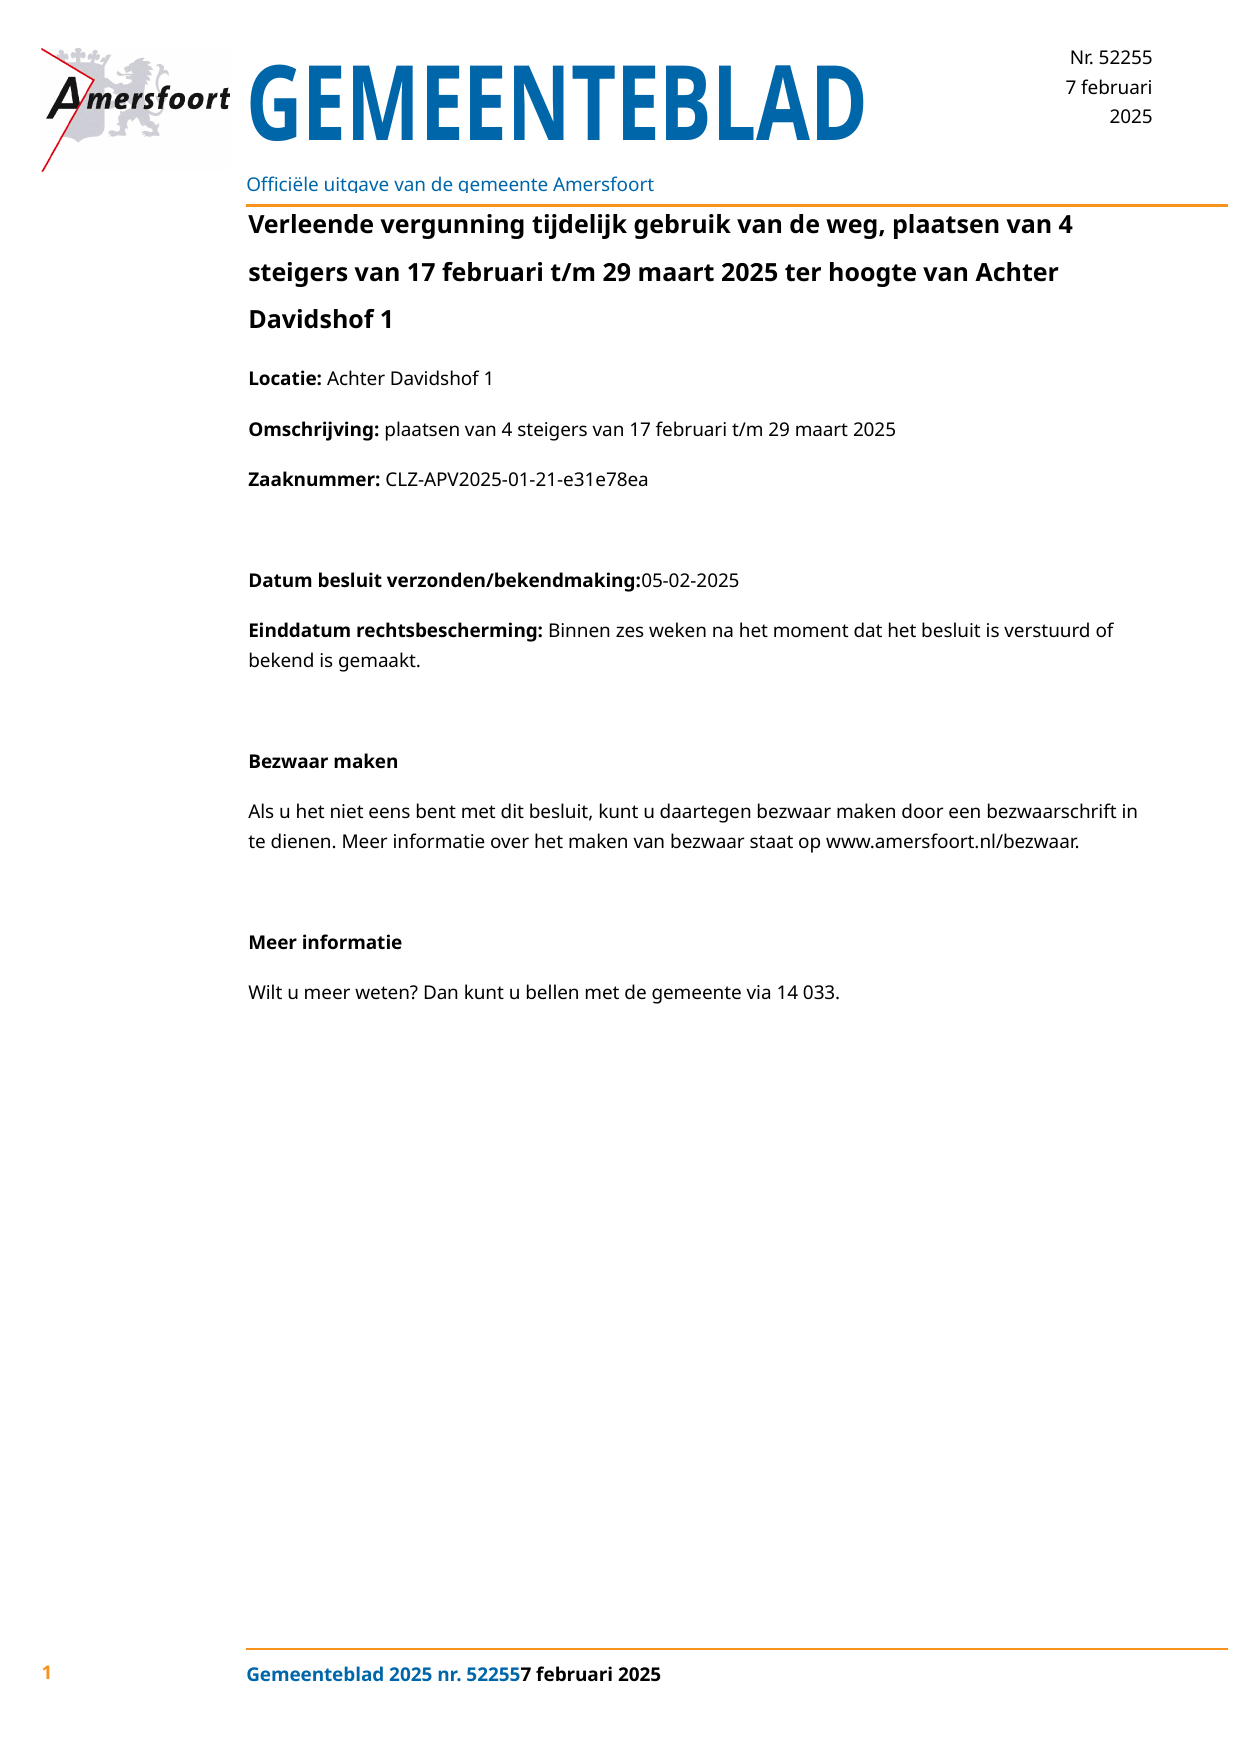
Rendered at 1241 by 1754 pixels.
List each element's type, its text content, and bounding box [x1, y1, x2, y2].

text Zaaknummer: CLZ-APV2025-01-21-e31e78ea [248, 466, 1152, 492]
text Datum besluit verzonden/bekendmaking:05-02-2025 [248, 567, 1152, 593]
text Meer informatie [248, 929, 1152, 954]
text Omschrijving: plaatsen van 4 steigers van 17 februari t/m 29 maart 2025 [248, 416, 1152, 442]
text Einddatum rechtsbescherming: Binnen zes weken na het moment dat het besluit is verstuurd of bekend is gemaakt. [248, 618, 1152, 673]
picture [41, 47, 231, 172]
text Als u het niet eens bent met dit besluit, kunt u daartegen bezwaar maken door een bezwaarschrift in te dienen. Meer informatie over het maken van bezwaar staat op www.amersfoort.nl/bezwaar. [248, 798, 1152, 854]
text Locatie: Achter Davidshof 1 [248, 366, 1152, 391]
text Bezwaar maken [248, 748, 1152, 774]
text Wilt u meer weten? Dan kunt u bellen met de gemeente via 14 033. [248, 979, 1152, 1005]
text Verleende vergunning tijdelijk gebruik van de weg, plaatsen van 4 steigers van 17 februari t/m 29 maart 2025 ter hoogte van Achter Davidshof 1 [248, 207, 1152, 336]
